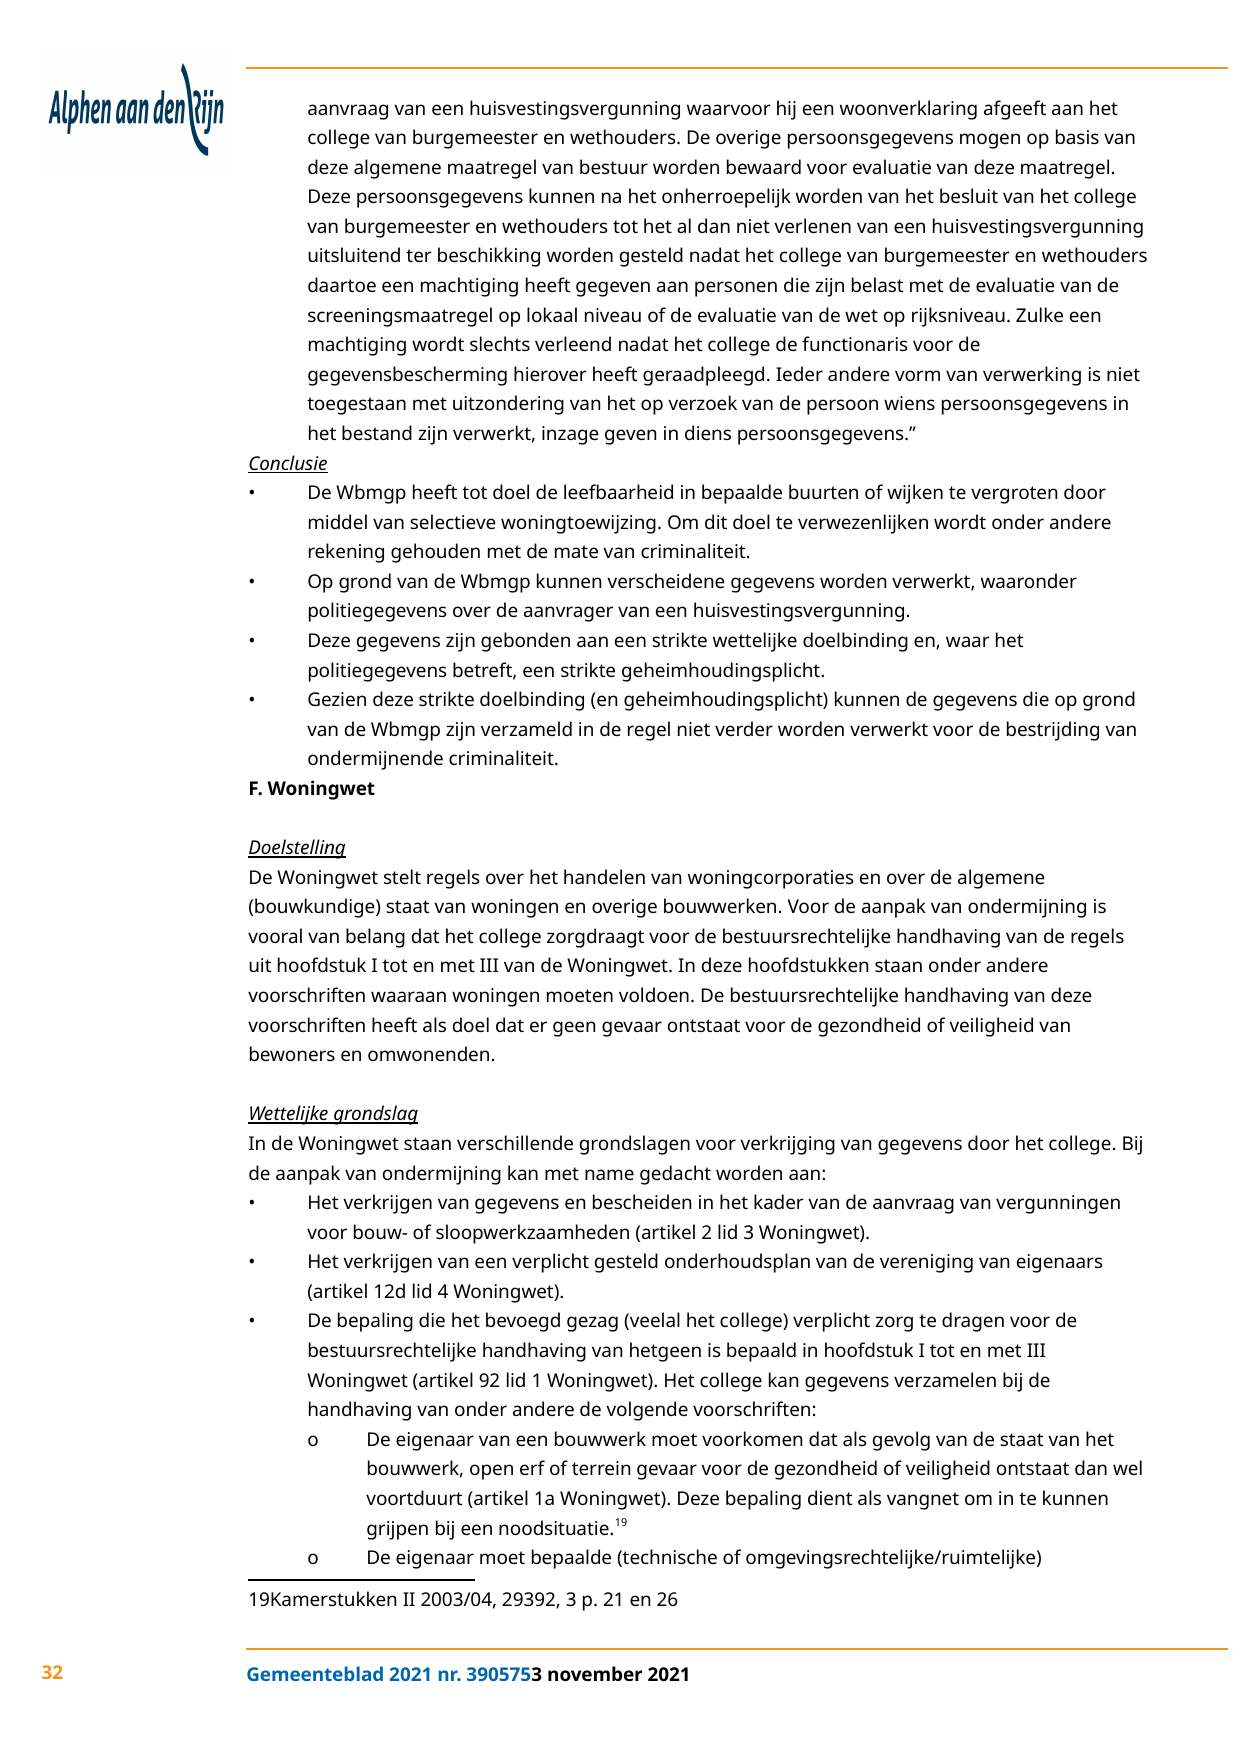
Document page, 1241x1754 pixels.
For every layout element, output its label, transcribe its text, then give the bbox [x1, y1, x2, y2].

list Kamerstukken II 2003/04, 29392, 3 p. 21 en 26 [248, 1586, 1152, 1612]
list Het verkrijgen van gegevens en bescheiden in het kader van de aanvraag van vergunningen voor bouw- of sloopwerkzaamheden (artikel 2 lid 3 Woningwet). [248, 1189, 1152, 1245]
list De bepaling die het bevoegd gezag (veelal het college) verplicht zorg te dragen voor de bestuursrechtelijke handhaving van hetgeen is bepaald in hoofdstuk I tot en met III Woningwet (artikel 92 lid 1 Woningwet). Het college kan gegevens verzamelen bij de handhaving van onder andere de volgende voorschriften: [248, 1308, 1152, 1422]
list De eigenaar moet bepaalde (technische of omgevingsrechtelijke/ruimtelijke) [307, 1544, 1152, 1570]
list Op grond van de Wbmgp kunnen verscheidene gegevens worden verwerkt, waaronder politiegegevens over de aanvrager van een huisvestingsvergunning. [248, 568, 1152, 623]
text Conclusie [248, 450, 1152, 476]
list Deze gegevens zijn gebonden aan een strikte wettelijke doelbinding en, waar het politiegegevens betreft, een strikte geheimhoudingsplicht. [248, 627, 1152, 683]
text In de Woningwet staan verschillende grondslagen voor verkrijging van gegevens door het college. Bij de aanpak van ondermijning kan met name gedacht worden aan: [248, 1130, 1152, 1186]
text Wettelijke grondslag [248, 1101, 1152, 1126]
list Gezien deze strikte doelbinding (en geheimhoudingsplicht) kunnen de gegevens die op grond van de Wbmgp zijn verzameld in de regel niet verder worden verwerkt voor de bestrijding van ondermijnende criminaliteit. [248, 686, 1152, 771]
list De eigenaar van een bouwwerk moet voorkomen dat als gevolg van de staat van het bouwwerk, open erf of terrein gevaar voor de gezondheid of veiligheid ontstaat dan wel voortduurt (artikel 1a Woningwet). Deze bepaling dient als vangnet om in te kunnen grijpen bij een noodsituatie. [307, 1426, 1152, 1541]
text F. Woningwet [248, 775, 1152, 801]
picture [41, 47, 231, 172]
text De Woningwet stelt regels over het handelen van woningcorporaties en over de algemene (bouwkundige) staat van woningen en overige bouwwerken. Voor de aanpak van ondermijning is vooral van belang dat het college zorgdraagt voor de bestuursrechtelijke handhaving van de regels uit hoofdstuk I tot en met III van de Woningwet. In deze hoofdstukken staan onder andere voorschriften waaraan woningen moeten voldoen. De bestuursrechtelijke handhaving van deze voorschriften heeft als doel dat er geen gevaar ontstaat voor de gezondheid of veiligheid van bewoners en omwonenden. [248, 864, 1152, 1067]
list aanvraag van een huisvestingsvergunning waarvoor hij een woonverklaring afgeeft aan het college van burgemeester en wethouders. De overige persoonsgegevens mogen op basis van deze algemene maatregel van bestuur worden bewaard voor evaluatie van deze maatregel. Deze persoonsgegevens kunnen na het onherroepelijk worden van het besluit van het college van burgemeester en wethouders tot het al dan niet verlenen van een huisvestingsvergunning uitsluitend ter beschikking worden gesteld nadat het college van burgemeester en wethouders daartoe een machtiging heeft gegeven aan personen die zijn belast met de evaluatie van de screeningsmaatregel op lokaal niveau of de evaluatie van de wet op rijksniveau. Zulke een machtiging wordt slechts verleend nadat het college de functionaris voor de gegevensbescherming hierover heeft geraadpleegd. Ieder andere vorm van verwerking is niet toegestaan met uitzondering van het op verzoek van de persoon wiens persoonsgegevens in het bestand zijn verwerkt, inzage geven in diens persoonsgegevens.” [248, 95, 1152, 446]
list Het verkrijgen van een verplicht gesteld onderhoudsplan van de vereniging van eigenaars (artikel 12d lid 4 Woningwet). [248, 1248, 1152, 1304]
list De Wbmgp heeft tot doel de leefbaarheid in bepaalde buurten of wijken te vergroten door middel van selectieve woningtoewijzing. Om dit doel te verwezenlijken wordt onder andere rekening gehouden met de mate van criminaliteit. [248, 479, 1152, 564]
text Doelstelling [248, 834, 1152, 860]
